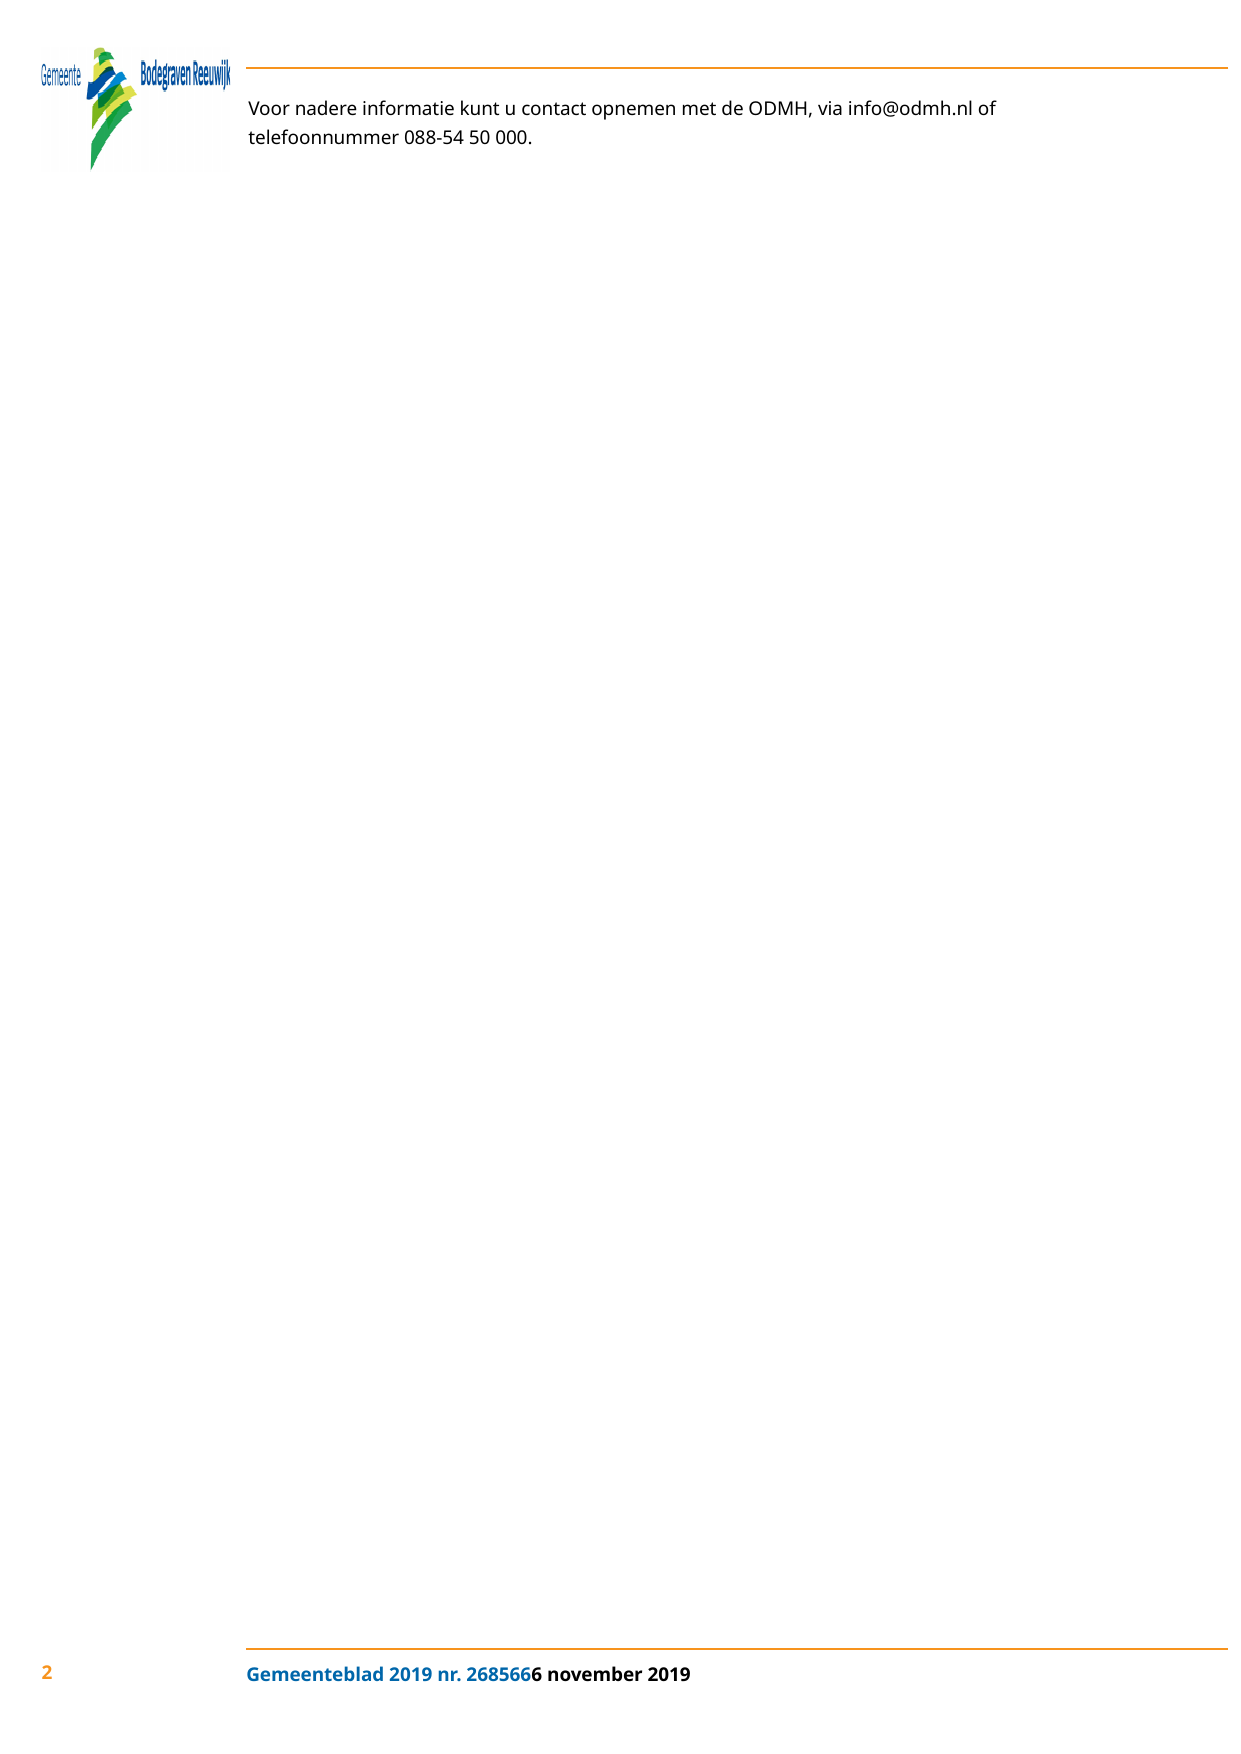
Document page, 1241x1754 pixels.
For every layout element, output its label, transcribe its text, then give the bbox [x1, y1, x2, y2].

text Voor nadere informatie kunt u contact opnemen met de ODMH, via info@odmh.nl of telefoonnummer 088-54 50 000. [248, 95, 1152, 150]
picture [41, 47, 231, 172]
